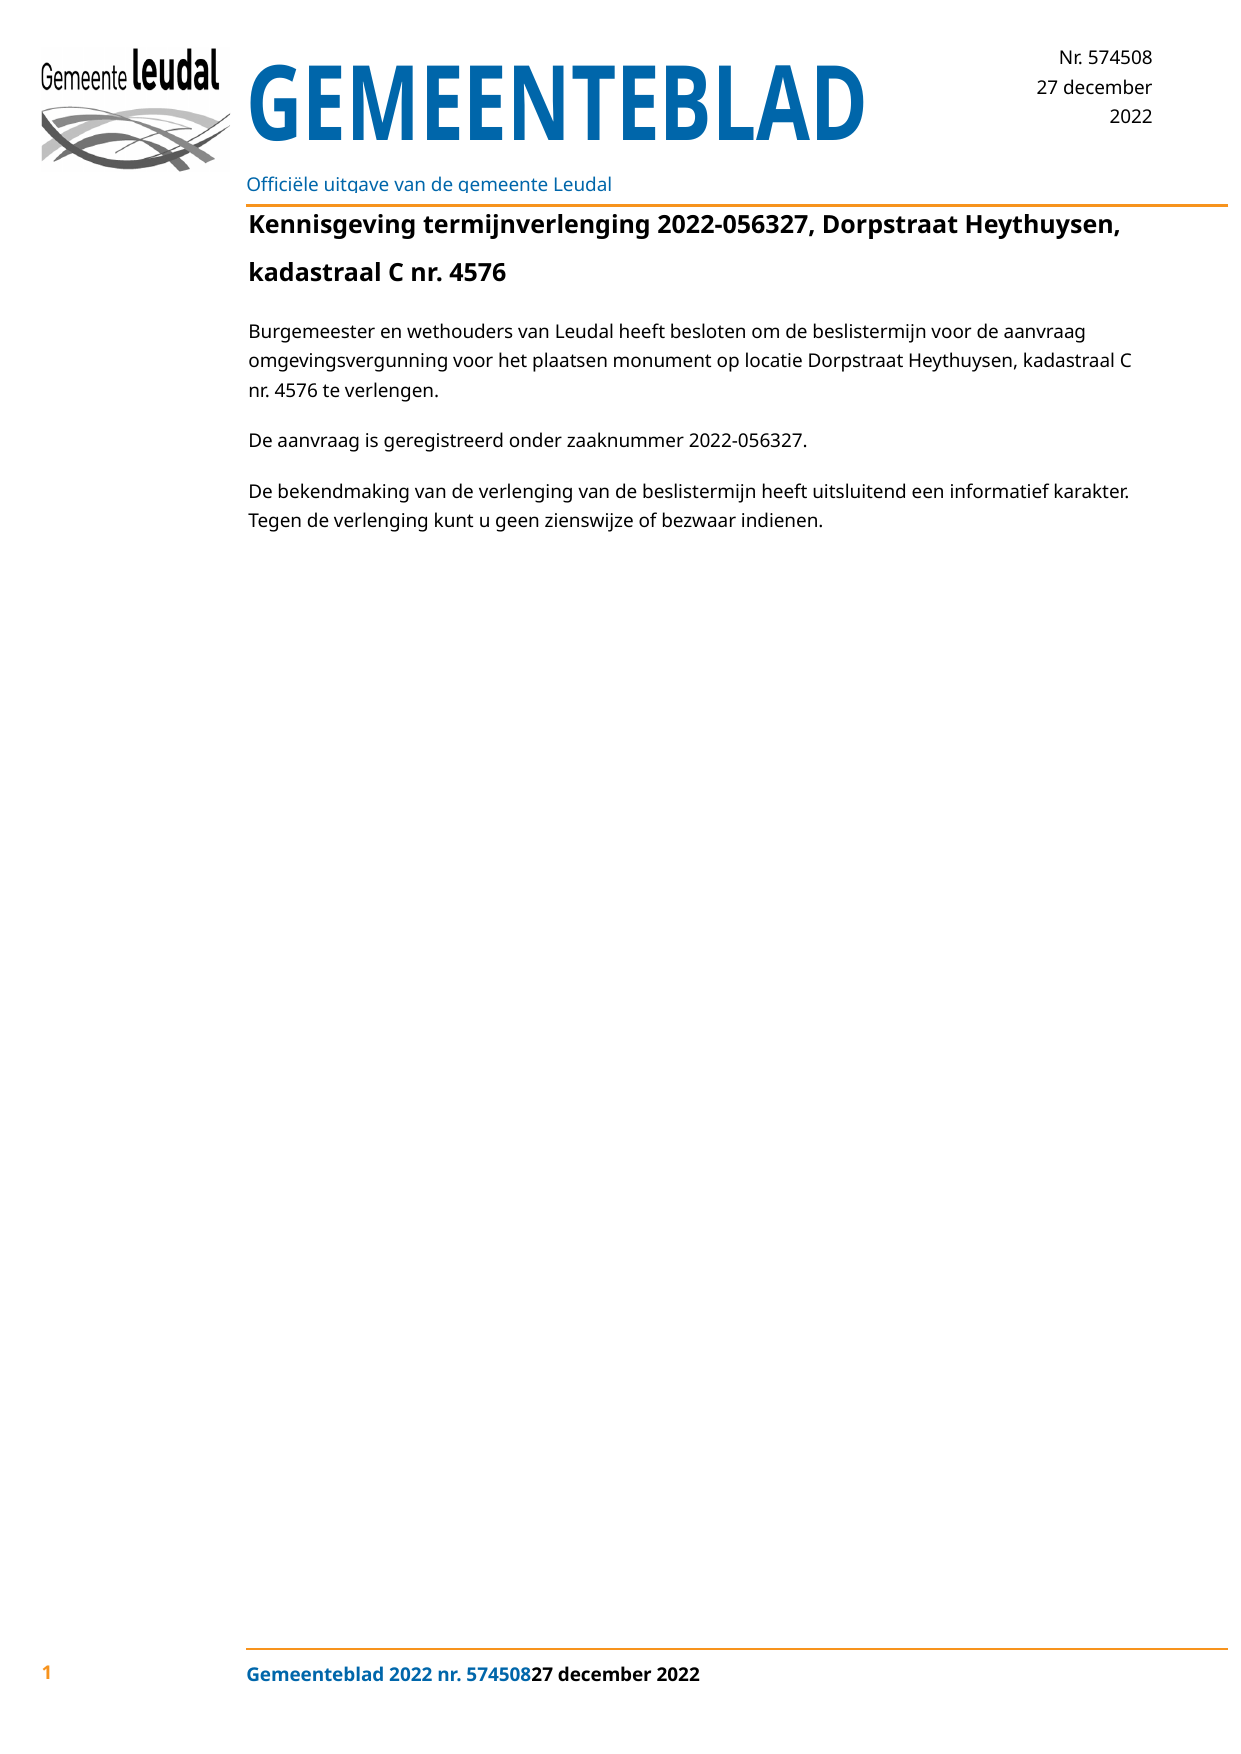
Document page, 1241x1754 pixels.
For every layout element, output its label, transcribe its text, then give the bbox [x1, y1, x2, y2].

text Kennisgeving termijnverlenging 2022-056327, Dorpstraat Heythuysen, kadastraal C nr. 4576 [248, 207, 1152, 288]
text De aanvraag is geregistreerd onder zaaknummer 2022-056327. [248, 427, 1152, 453]
text Burgemeester en wethouders van Leudal heeft besloten om de beslistermijn voor de aanvraag omgevingsvergunning voor het plaatsen monument op locatie Dorpstraat Heythuysen, kadastraal C nr. 4576 te verlengen. [248, 318, 1152, 403]
picture [41, 47, 231, 172]
text De bekendmaking van de verlenging van de beslistermijn heeft uitsluitend een informatief karakter. Tegen de verlenging kunt u geen zienswijze of bezwaar indienen. [248, 478, 1152, 533]
